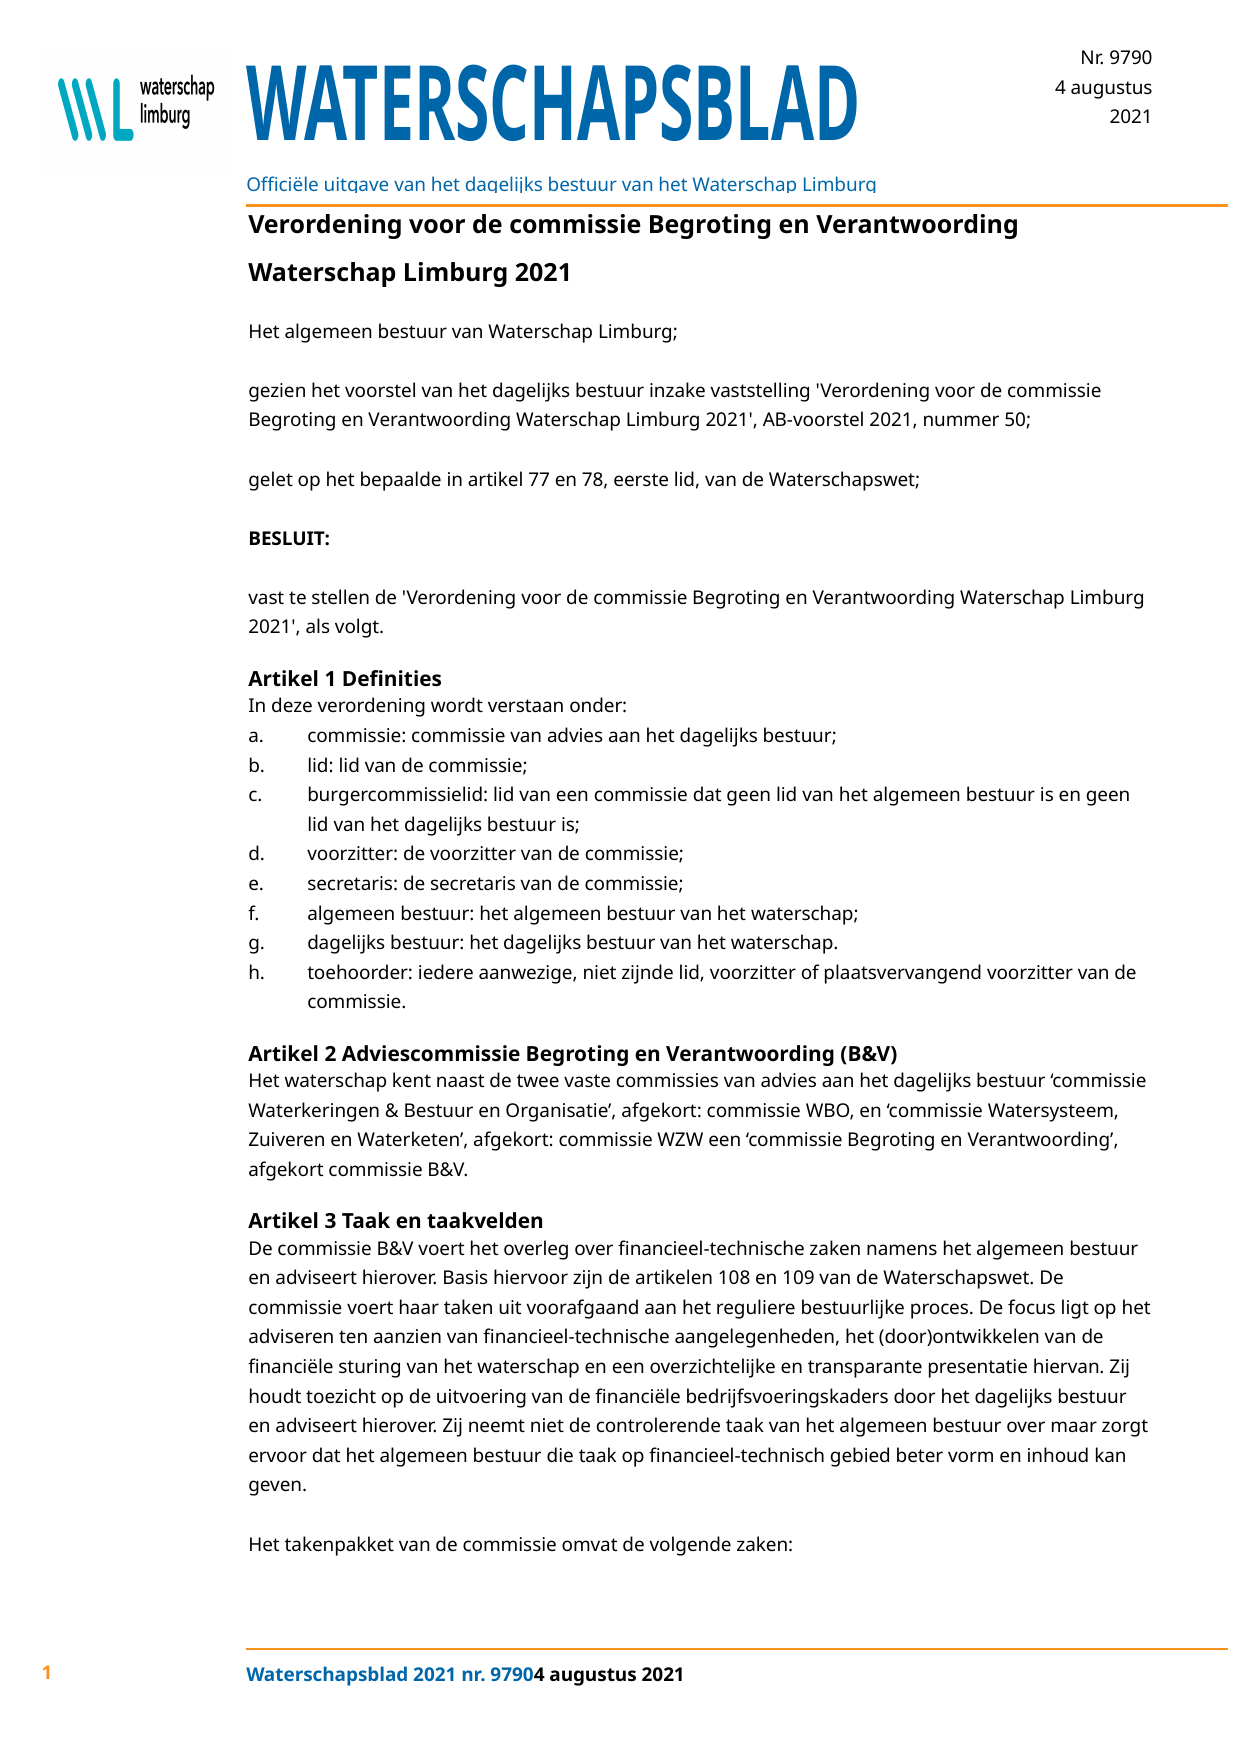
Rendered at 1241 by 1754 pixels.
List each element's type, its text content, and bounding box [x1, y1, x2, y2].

text vast te stellen de 'Verordening voor de commissie Begroting en Verantwoording Waterschap Limburg 2021', als volgt. [248, 584, 1152, 639]
text gelet op het bepaalde in artikel 77 en 78, eerste lid, van de Waterschapswet; [248, 466, 1152, 492]
text Artikel 2 Adviescommissie Begroting en Verantwoording (B&V) [248, 1039, 1152, 1067]
list burgercommissielid: lid van een commissie dat geen lid van het algemeen bestuur is en geen lid van het dagelijks bestuur is; [248, 781, 1152, 837]
list commissie: commissie van advies aan het dagelijks bestuur; [248, 722, 1152, 748]
text Het takenpakket van de commissie omvat de volgende zaken: [248, 1531, 1152, 1556]
text BESLUIT: [248, 525, 1152, 551]
list algemeen bestuur: het algemeen bestuur van het waterschap; [248, 900, 1152, 925]
text In deze verordening wordt verstaan onder: [248, 693, 1152, 718]
picture [41, 47, 231, 172]
text Artikel 3 Taak en taakvelden [248, 1206, 1152, 1235]
text De commissie B&V voert het overleg over financieel-technische zaken namens het algemeen bestuur en adviseert hierover. Basis hiervoor zijn de artikelen 108 en 109 van de Waterschapswet. De commissie voert haar taken uit voorafgaand aan het reguliere bestuurlijke proces. De focus ligt op het adviseren ten aanzien van financieel-technische aangelegenheden, het (door)ontwikkelen van de financiële sturing van het waterschap en een overzichtelijke en transparante presentatie hiervan. Zij houdt toezicht op de uitvoering van de financiële bedrijfsvoeringskaders door het dagelijks bestuur en adviseert hierover. Zij neemt niet de controlerende taak van het algemeen bestuur over maar zorgt ervoor dat het algemeen bestuur die taak op financieel-technisch gebied beter vorm en inhoud kan geven. [248, 1235, 1152, 1497]
text Het algemeen bestuur van Waterschap Limburg; [248, 318, 1152, 344]
text gezien het voorstel van het dagelijks bestuur inzake vaststelling 'Verordening voor de commissie Begroting en Verantwoording Waterschap Limburg 2021', AB-voorstel 2021, nummer 50; [248, 377, 1152, 432]
text Het waterschap kent naast de twee vaste commissies van advies aan het dagelijks bestuur ‘commissie Waterkeringen & Bestuur en Organisatie’, afgekort: commissie WBO, en ‘commissie Watersysteem, Zuiveren en Waterketen’, afgekort: commissie WZW een ‘commissie Begroting en Verantwoording’, afgekort commissie B&V. [248, 1067, 1152, 1182]
list secretaris: de secretaris van de commissie; [248, 870, 1152, 896]
list voorzitter: de voorzitter van de commissie; [248, 841, 1152, 866]
text Artikel 1 Definities [248, 664, 1152, 693]
list toehoorder: iedere aanwezige, niet zijnde lid, voorzitter of plaatsvervangend voorzitter van de commissie. [248, 959, 1152, 1014]
list lid: lid van de commissie; [248, 752, 1152, 777]
text Verordening voor de commissie Begroting en Verantwoording Waterschap Limburg 2021 [248, 207, 1152, 288]
list dagelijks bestuur: het dagelijks bestuur van het waterschap. [248, 929, 1152, 955]
